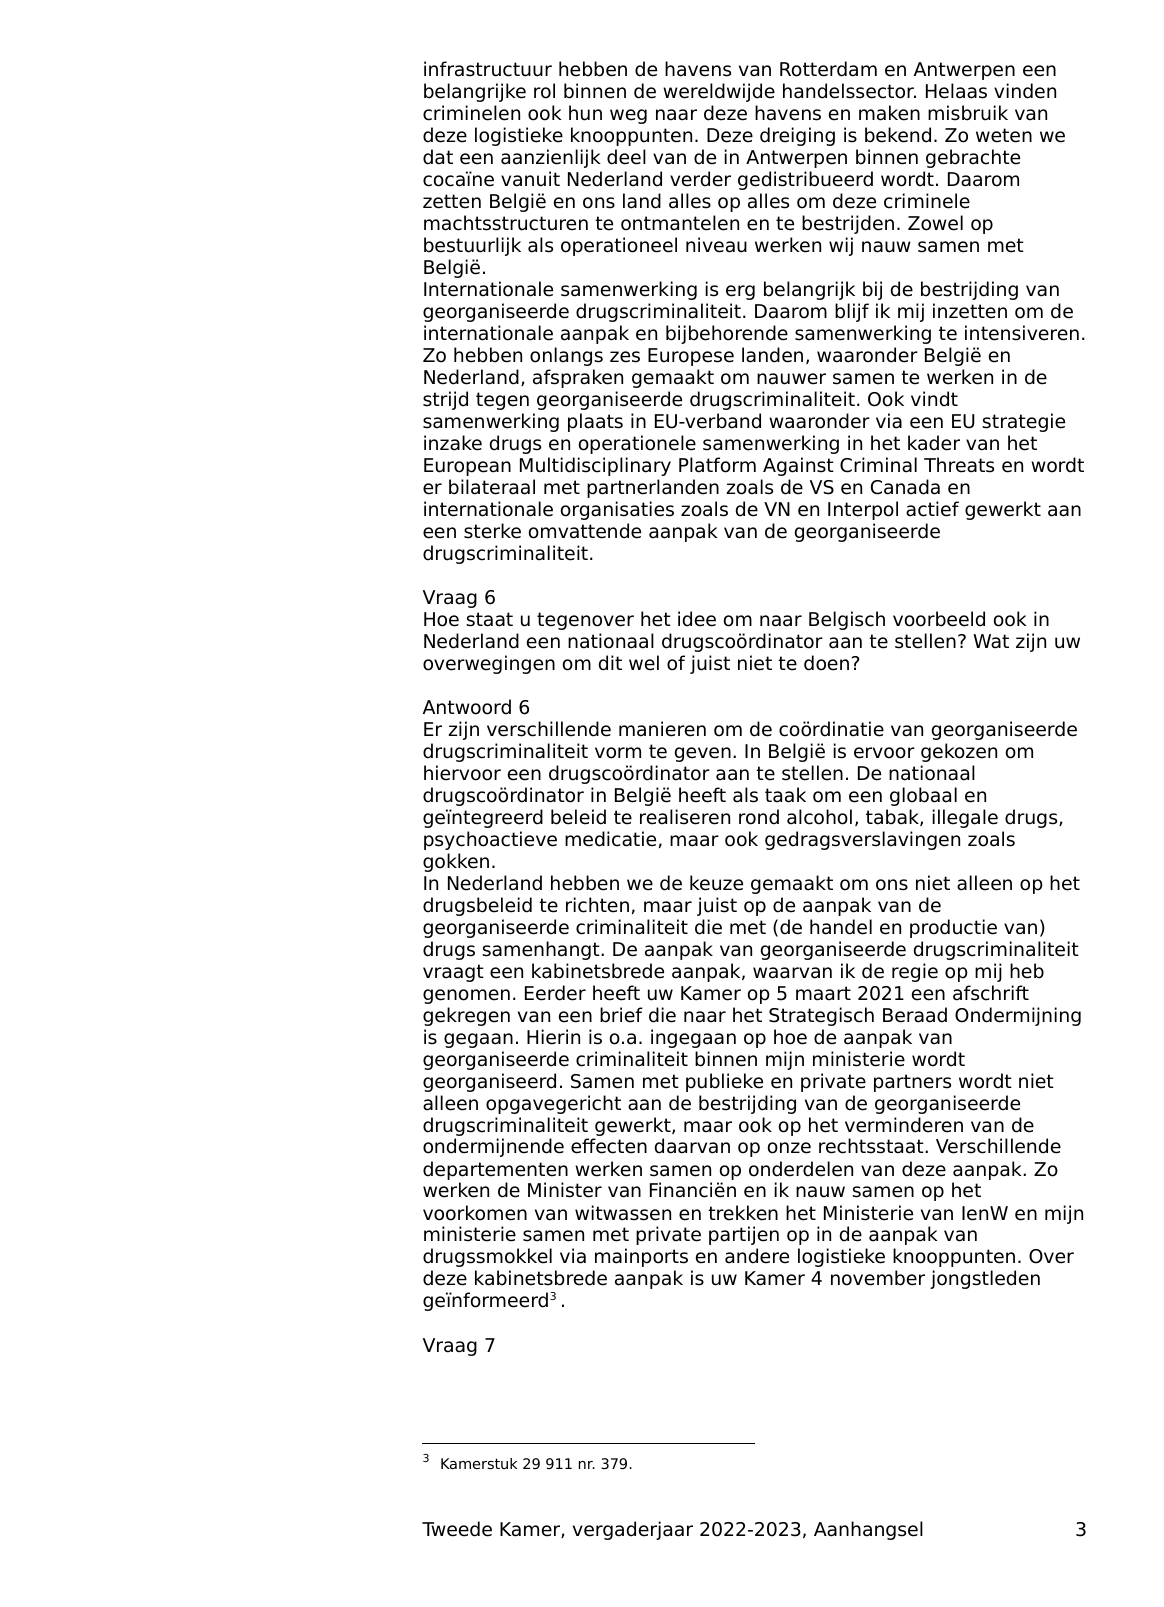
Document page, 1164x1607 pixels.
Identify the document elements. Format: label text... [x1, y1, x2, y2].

text Vraag 7 [422, 1334, 1087, 1356]
text Antwoord 6 [422, 697, 1087, 719]
text In Nederland hebben we de keuze gemaakt om ons niet alleen op het drugsbeleid te richten, maar juist op de aanpak van de georganiseerde criminaliteit die met (de handel en productie van) drugs samenhangt. De aanpak van georganiseerde drugscriminaliteit vraagt een kabinetsbrede aanpak, waarvan ik de regie op mij heb genomen. Eerder heeft uw Kamer op 5 maart 2021 een afschrift gekregen van een brief die naar het Strategisch Beraad Ondermijning is gegaan. Hierin is o.a. ingegaan op hoe de aanpak van georganiseerde criminaliteit binnen mijn ministerie wordt georganiseerd. Samen met publieke en private partners wordt niet alleen opgavegericht aan de bestrijding van de georganiseerde drugscriminaliteit gewerkt, maar ook op het verminderen van de ondermijnende effecten daarvan op onze rechtsstaat. Verschillende departementen werken samen op onderdelen van deze aanpak. Zo werken de Minister van Financiën en ik nauw samen op het voorkomen van witwassen en trekken het Ministerie van IenW en mijn ministerie samen met private partijen op in de aanpak van drugssmokkel via mainports en andere logistieke knooppunten. Over deze kabinetsbrede aanpak is uw Kamer 4 november jongstleden geïnformeerd. [422, 873, 1087, 1312]
text Vraag 6 [422, 587, 1087, 609]
text Kamerstuk 29 911 nr. 379. [422, 1452, 1087, 1474]
text Er zijn verschillende manieren om de coördinatie van georganiseerde drugscriminaliteit vorm te geven. In België is ervoor gekozen om hiervoor een drugscoördinator aan te stellen. De nationaal drugscoördinator in België heeft als taak om een globaal en geïntegreerd beleid te realiseren rond alcohol, tabak, illegale drugs, psychoactieve medicatie, maar ook gedragsverslavingen zoals gokken. [422, 719, 1087, 873]
text Internationale samenwerking is erg belangrijk bij de bestrijding van georganiseerde drugscriminaliteit. Daarom blijf ik mij inzetten om de internationale aanpak en bijbehorende samenwerking te intensiveren. Zo hebben onlangs zes Europese landen, waaronder België en Nederland, afspraken gemaakt om nauwer samen te werken in de strijd tegen georganiseerde drugscriminaliteit. Ook vindt samenwerking plaats in EU-verband waaronder via een EU strategie inzake drugs en operationele samenwerking in het kader van het European Multidisciplinary Platform Against Criminal Threats en wordt er bilateraal met partnerlanden zoals de VS en Canada en internationale organisaties zoals de VN en Interpol actief gewerkt aan een sterke omvattende aanpak van de georganiseerde drugscriminaliteit. [422, 279, 1087, 564]
text Hoe staat u tegenover het idee om naar Belgisch voorbeeld ook in Nederland een nationaal drugscoördinator aan te stellen? Wat zijn uw overwegingen om dit wel of juist niet te doen? [422, 609, 1087, 675]
text infrastructuur hebben de havens van Rotterdam en Antwerpen een belangrijke rol binnen de wereldwijde handelssector. Helaas vinden criminelen ook hun weg naar deze havens en maken misbruik van deze logistieke knooppunten. Deze dreiging is bekend. Zo weten we dat een aanzienlijk deel van de in Antwerpen binnen gebrachte cocaïne vanuit Nederland verder gedistribueerd wordt. Daarom zetten België en ons land alles op alles om deze criminele machtsstructuren te ontmantelen en te bestrijden. Zowel op bestuurlijk als operationeel niveau werken wij nauw samen met België. [422, 59, 1087, 279]
